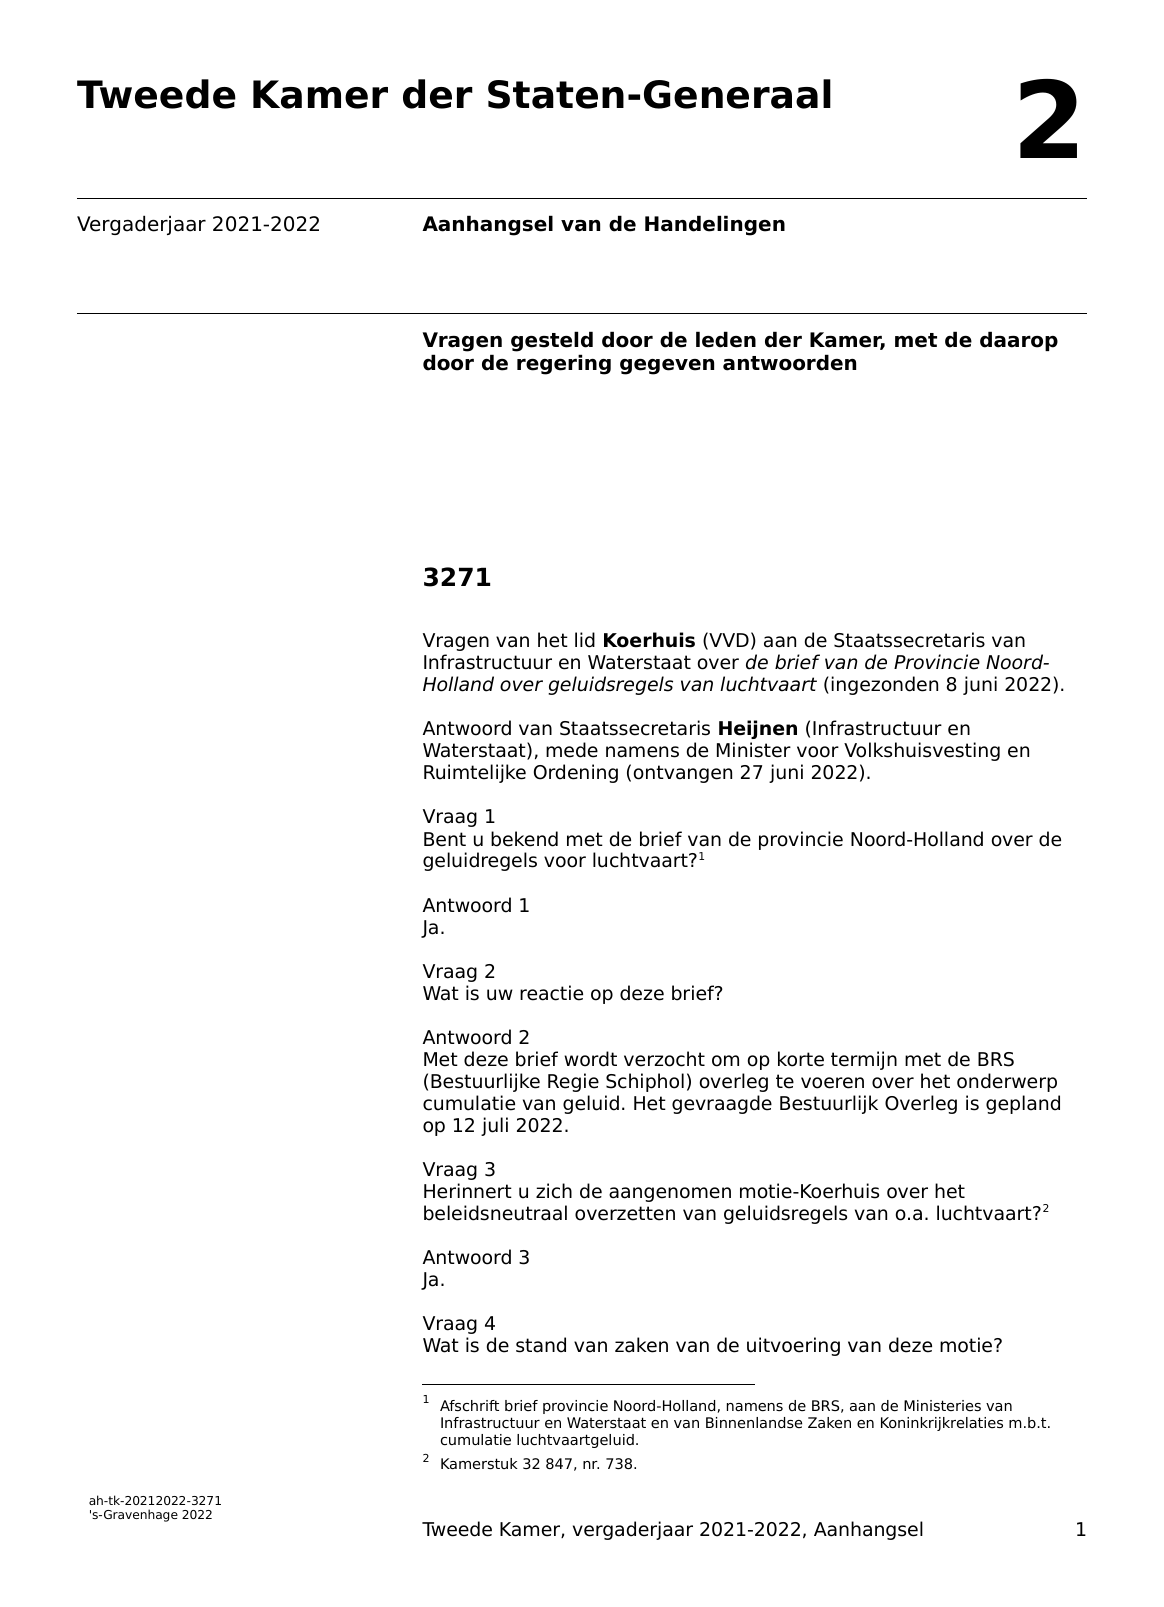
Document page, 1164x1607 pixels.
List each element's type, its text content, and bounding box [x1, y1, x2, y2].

text Met deze brief wordt verzocht om op korte termijn met de BRS (Bestuurlijke Regie Schiphol) overleg te voeren over het onderwerp cumulatie van geluid. Het gevraagde Bestuurlijk Overleg is gepland op 12 juli 2022. [422, 1049, 1087, 1137]
table_header Tweede Kamer der Staten-Generaal [77, 59, 886, 198]
text Vraag 2 [422, 961, 1087, 983]
text Wat is de stand van zaken van de uitvoering van deze motie? [422, 1335, 1087, 1357]
text Vraag 3 [422, 1159, 1087, 1181]
text 's-Gravenhage 2022 [88, 1508, 323, 1522]
text Bent u bekend met de brief van de provincie Noord-Holland over de geluidregels voor luchtvaart? [422, 828, 1087, 872]
text Ja. [422, 917, 1087, 938]
text Kamerstuk 32 847, nr. 738. [422, 1452, 1087, 1474]
text Vraag 1 [422, 806, 1087, 828]
text Vraag 4 [422, 1313, 1087, 1335]
text Vragen van het lid Koerhuis (VVD) aan de Staatssecretaris van Infrastructuur en Waterstaat over de brief van de Provincie Noord-Holland over geluidsregels van luchtvaart (ingezonden 8 juni 2022). [422, 630, 1087, 696]
text Herinnert u zich de aangenomen motie-Koerhuis over het beleidsneutraal overzetten van geluidsregels van o.a. luchtvaart? [422, 1181, 1087, 1225]
text Antwoord 2 [422, 1027, 1087, 1049]
text Antwoord van Staatssecretaris Heijnen (Infrastructuur en Waterstaat), mede namens de Minister voor Volkshuisvesting en Ruimtelijke Ordening (ontvangen 27 juni 2022). [422, 718, 1087, 784]
text Wat is uw reactie op deze brief? [422, 983, 1087, 1005]
table_header 2 [886, 59, 1087, 198]
text Ja. [422, 1269, 1087, 1291]
text Afschrift brief provincie Noord-Holland, namens de BRS, aan de Ministeries van Infrastructuur en Waterstaat en van Binnenlandse Zaken en Koninkrijkrelaties m.b.t. cumulatie luchtvaartgeluid. [422, 1393, 1087, 1449]
table_cell [77, 314, 422, 375]
table_cell Vragen gesteld door de leden der Kamer, met de daarop door de regering gegeven antwoorden [422, 314, 1087, 375]
text Antwoord 1 [422, 894, 1087, 917]
table_cell Vergaderjaar 2021-2022 [77, 199, 422, 313]
table_cell Aanhangsel van de Handelingen [422, 199, 1087, 313]
text ah-tk-20212022-3271 [88, 1494, 323, 1508]
text Antwoord 3 [422, 1247, 1087, 1269]
text 3271 [422, 563, 1087, 592]
